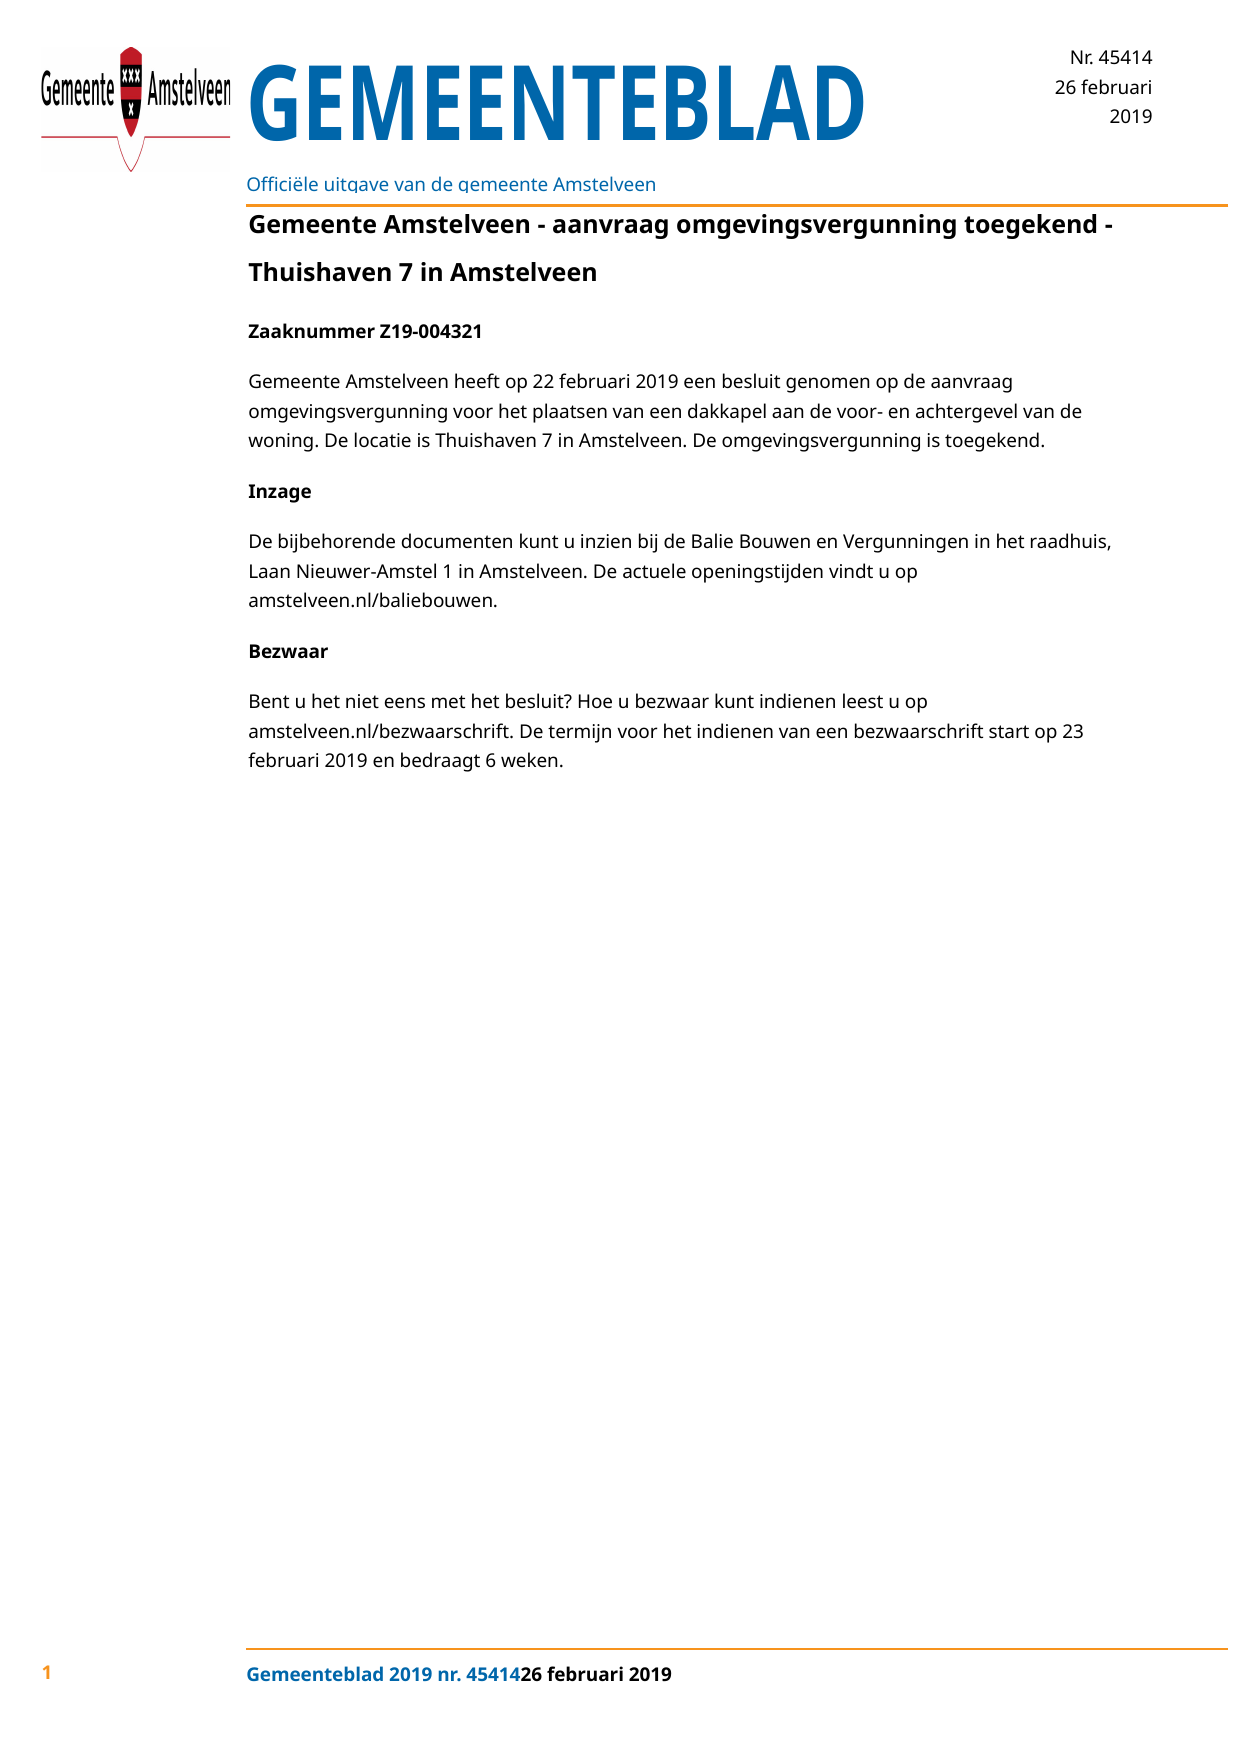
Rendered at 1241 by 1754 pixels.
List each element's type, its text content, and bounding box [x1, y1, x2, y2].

text Bent u het niet eens met het besluit? Hoe u bezwaar kunt indienen leest u op amstelveen.nl/bezwaarschrift. De termijn voor het indienen van een bezwaarschrift start op 23 februari 2019 en bedraagt 6 weken. [248, 688, 1152, 773]
text Inzage [248, 478, 1152, 504]
text Gemeente Amstelveen - aanvraag omgevingsvergunning toegekend - Thuishaven 7 in Amstelveen [248, 207, 1152, 288]
text Zaaknummer Z19-004321 [248, 318, 1152, 344]
text Gemeente Amstelveen heeft op 22 februari 2019 een besluit genomen op de aanvraag omgevingsvergunning voor het plaatsen van een dakkapel aan de voor- en achtergevel van de woning. De locatie is Thuishaven 7 in Amstelveen. De omgevingsvergunning is toegekend. [248, 368, 1152, 453]
text De bijbehorende documenten kunt u inzien bij de Balie Bouwen en Vergunningen in het raadhuis, Laan Nieuwer-Amstel 1 in Amstelveen. De actuele openingstijden vindt u op amstelveen.nl/baliebouwen. [248, 528, 1152, 613]
picture [41, 47, 231, 172]
text Bezwaar [248, 638, 1152, 664]
